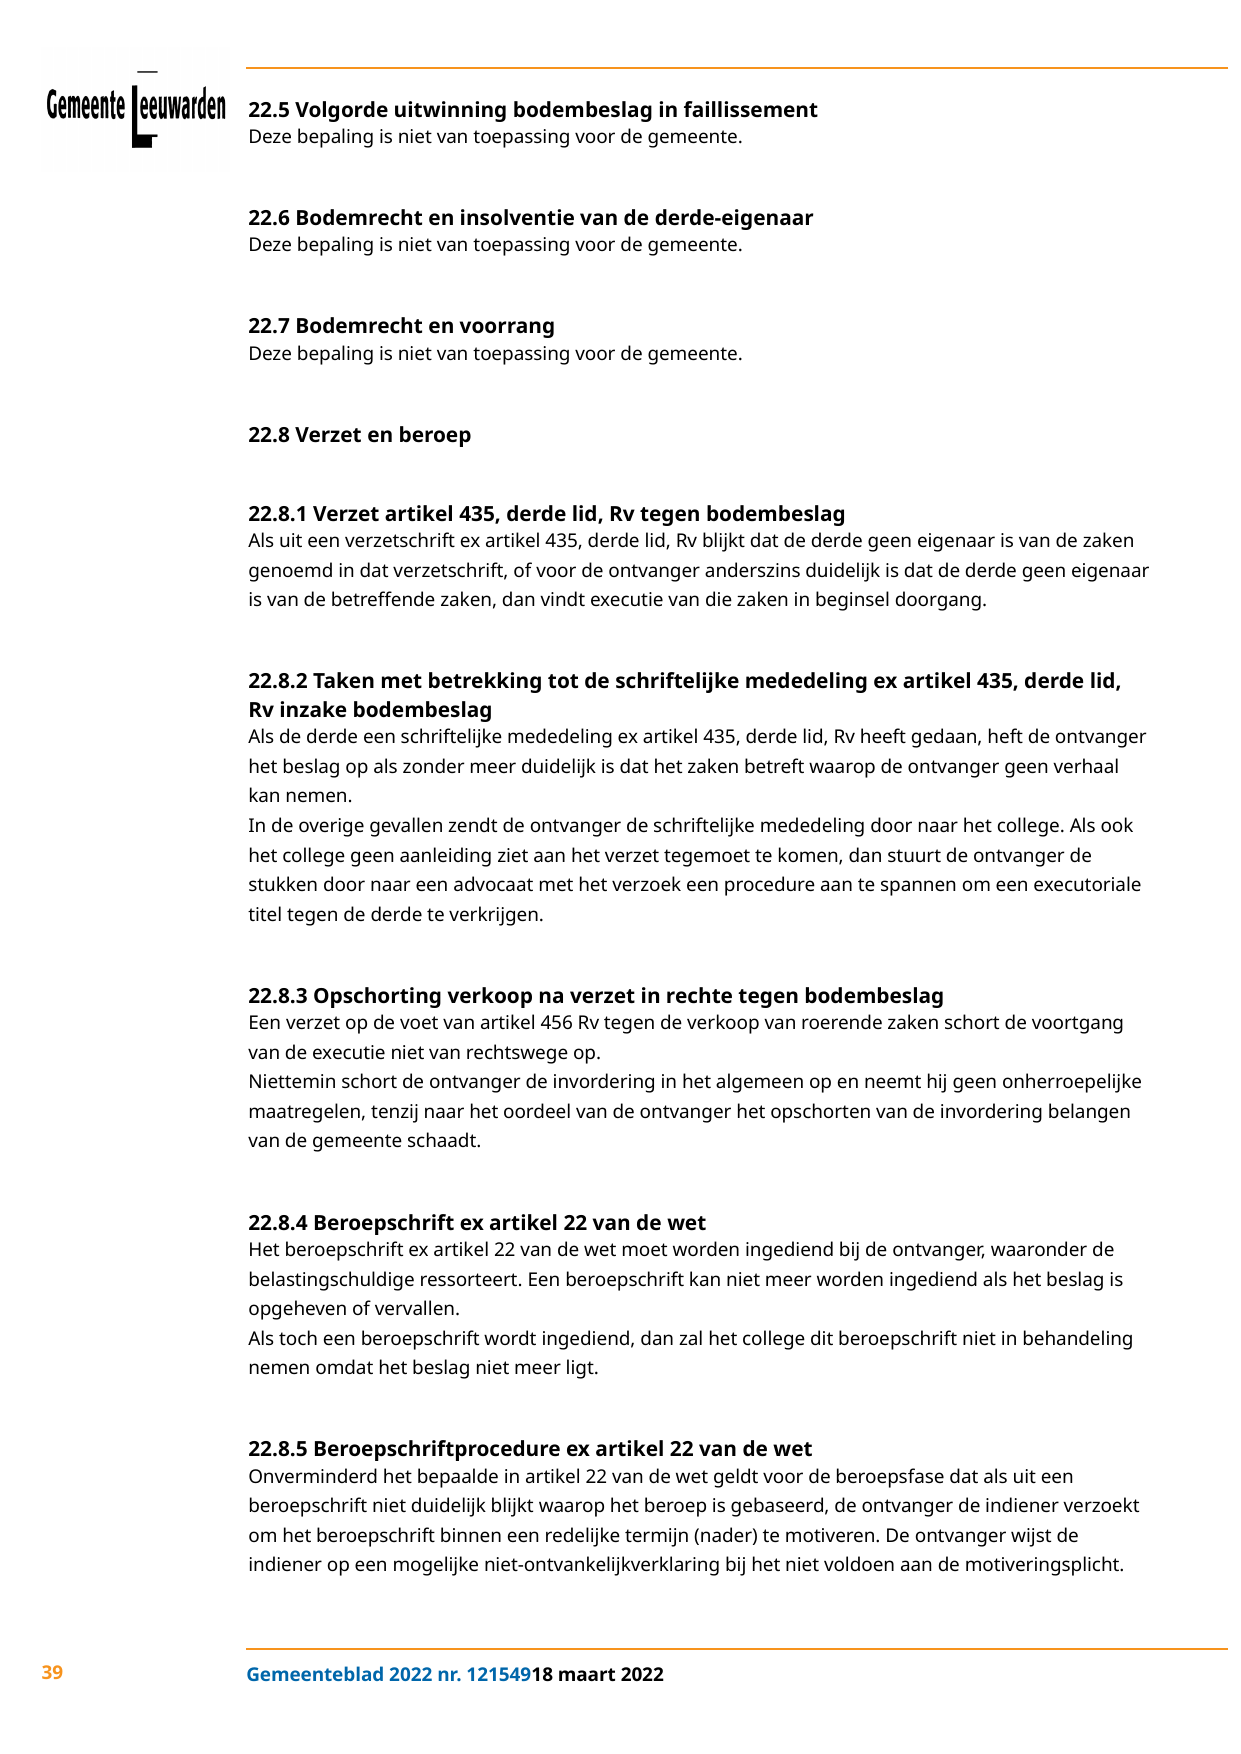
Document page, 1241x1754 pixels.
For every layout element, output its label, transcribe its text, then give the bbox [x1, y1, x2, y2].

text Deze bepaling is niet van toepassing voor de gemeente. [248, 123, 1152, 149]
text Een verzet op de voet van artikel 456 Rv tegen de verkoop van roerende zaken schort de voortgang van de executie niet van rechtswege op. [248, 1009, 1152, 1065]
text 22.7 Bodemrecht en voorrang [248, 312, 1152, 340]
text 22.8.2 Taken met betrekking tot de schriftelijke mededeling ex artikel 435, derde lid, Rv inzake bodembeslag [248, 667, 1152, 723]
text 22.8.4 Beroepschrift ex artikel 22 van de wet [248, 1208, 1152, 1236]
text Als toch een beroepschrift wordt ingediend, dan zal het college dit beroepschrift niet in behandeling nemen omdat het beslag niet meer ligt. [248, 1325, 1152, 1380]
text Als de derde een schriftelijke mededeling ex artikel 435, derde lid, Rv heeft gedaan, heft de ontvanger het beslag op als zonder meer duidelijk is dat het zaken betreft waarop de ontvanger geen verhaal kan nemen. [248, 723, 1152, 808]
text Onverminderd het bepaalde in artikel 22 van de wet geldt voor de beroepsfase dat als uit een beroepschrift niet duidelijk blijkt waarop het beroep is gebaseerd, de ontvanger de indiener verzoekt om het beroepschrift binnen een redelijke termijn (nader) te motiveren. De ontvanger wijst de indiener op een mogelijke niet-ontvankelijkverklaring bij het niet voldoen aan de motiveringsplicht. [248, 1463, 1152, 1577]
text Het beroepschrift ex artikel 22 van de wet moet worden ingediend bij de ontvanger, waaronder de belastingschuldige ressorteert. Een beroepschrift kan niet meer worden ingediend als het beslag is opgeheven of vervallen. [248, 1236, 1152, 1321]
text 22.8 Verzet en beroep [248, 420, 1152, 448]
text 22.8.1 Verzet artikel 435, derde lid, Rv tegen bodembeslag [248, 499, 1152, 527]
text Als uit een verzetschrift ex artikel 435, derde lid, Rv blijkt dat de derde geen eigenaar is van de zaken genoemd in dat verzetschrift, of voor de ontvanger anderszins duidelijk is dat de derde geen eigenaar is van de betreffende zaken, dan vindt executie van die zaken in beginsel doorgang. [248, 527, 1152, 612]
text In de overige gevallen zendt de ontvanger de schriftelijke mededeling door naar het college. Als ook het college geen aanleiding ziet aan het verzet tegemoet te komen, dan stuurt de ontvanger de stukken door naar een advocaat met het verzoek een procedure aan te spannen om een executoriale titel tegen de derde te verkrijgen. [248, 812, 1152, 927]
text 22.6 Bodemrecht en insolventie van de derde-eigenaar [248, 203, 1152, 232]
text 22.8.5 Beroepschriftprocedure ex artikel 22 van de wet [248, 1434, 1152, 1463]
text Deze bepaling is niet van toepassing voor de gemeente. [248, 340, 1152, 366]
text Niettemin schort de ontvanger de invordering in het algemeen op en neemt hij geen onherroepelijke maatregelen, tenzij naar het oordeel van de ontvanger het opschorten van de invordering belangen van de gemeente schaadt. [248, 1068, 1152, 1153]
picture [41, 47, 231, 172]
text Deze bepaling is niet van toepassing voor de gemeente. [248, 232, 1152, 257]
text 22.8.3 Opschorting verkoop na verzet in rechte tegen bodembeslag [248, 981, 1152, 1009]
text 22.5 Volgorde uitwinning bodembeslag in faillissement [248, 95, 1152, 123]
